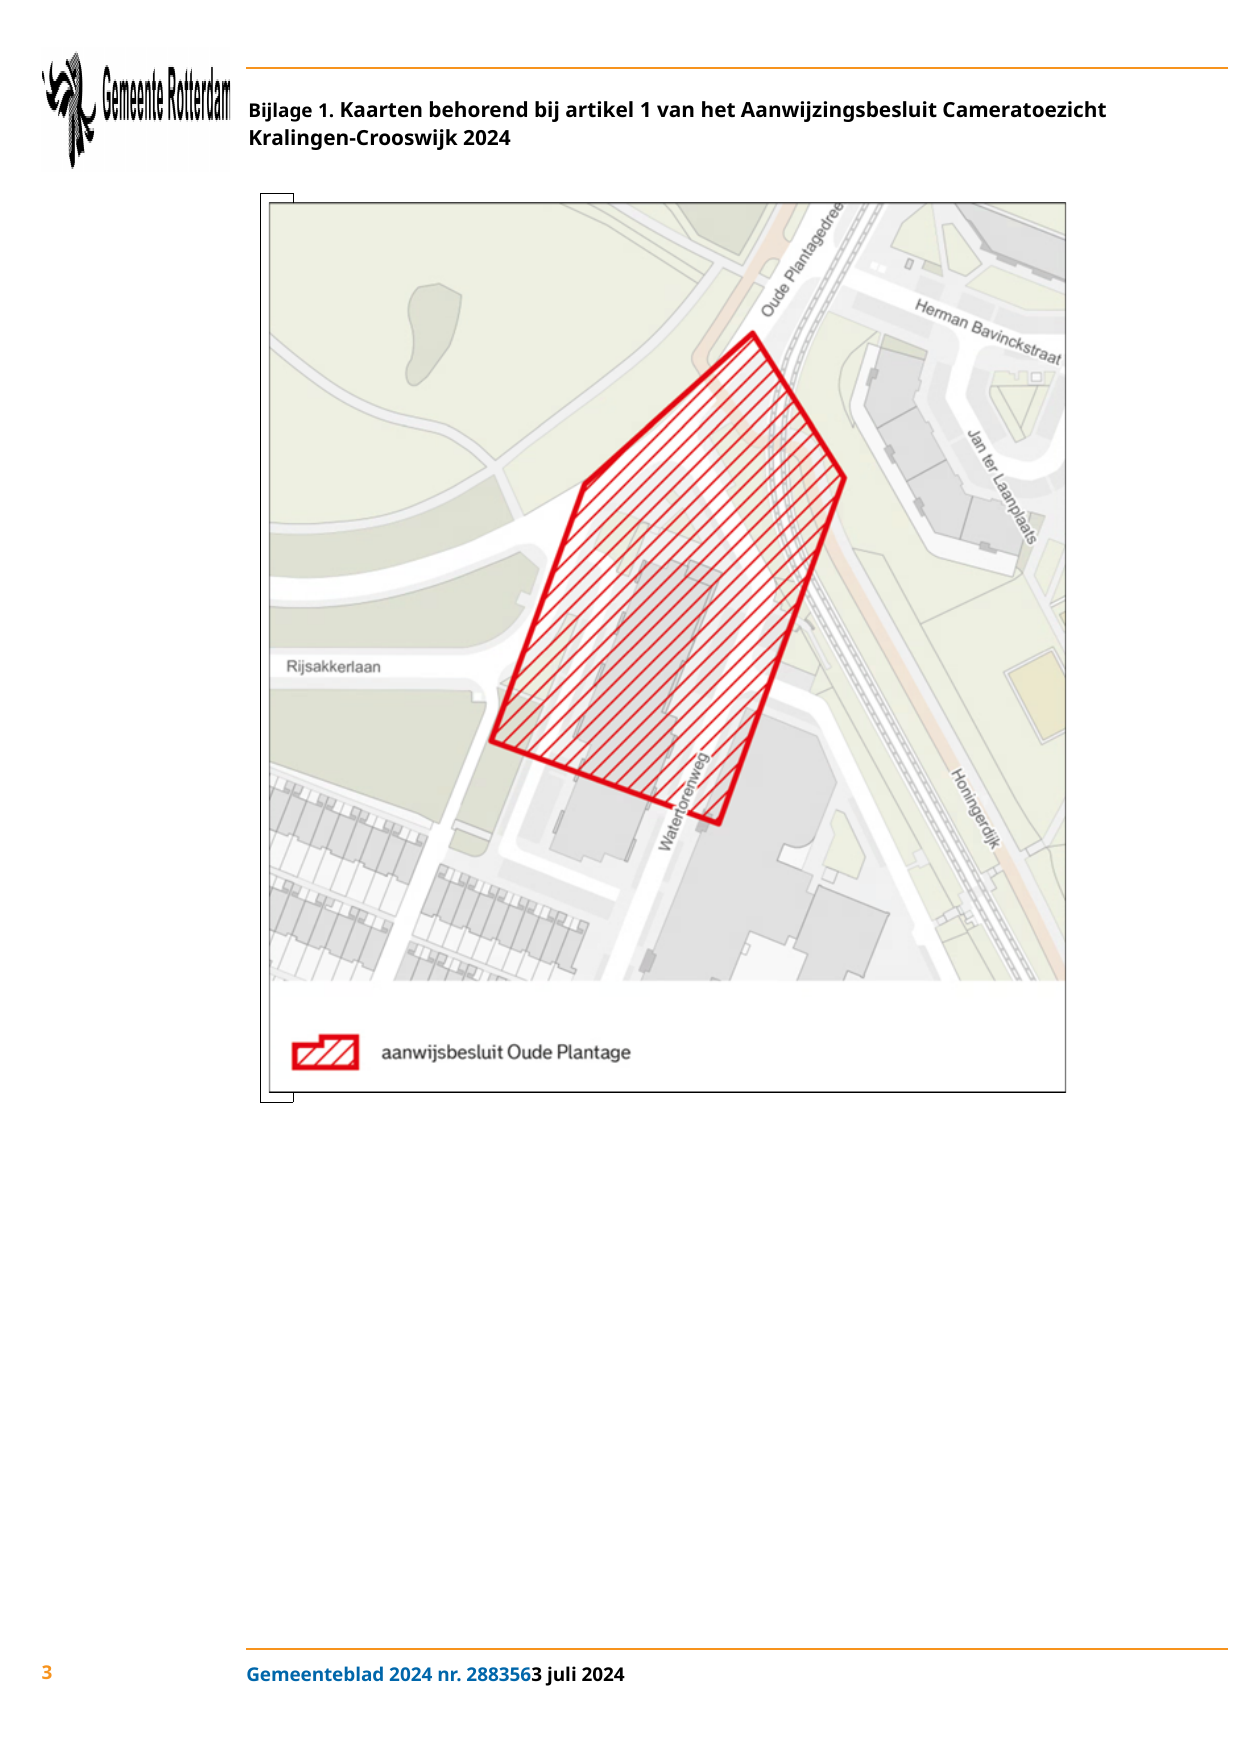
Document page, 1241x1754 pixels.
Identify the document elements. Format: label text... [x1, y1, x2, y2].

picture [268, 202, 1067, 1093]
picture [41, 47, 231, 172]
text Bijlage 1. Kaarten behorend bij artikel 1 van het Aanwijzingsbesluit Cameratoezicht Kralingen-Crooswijk 2024 [248, 95, 1152, 152]
